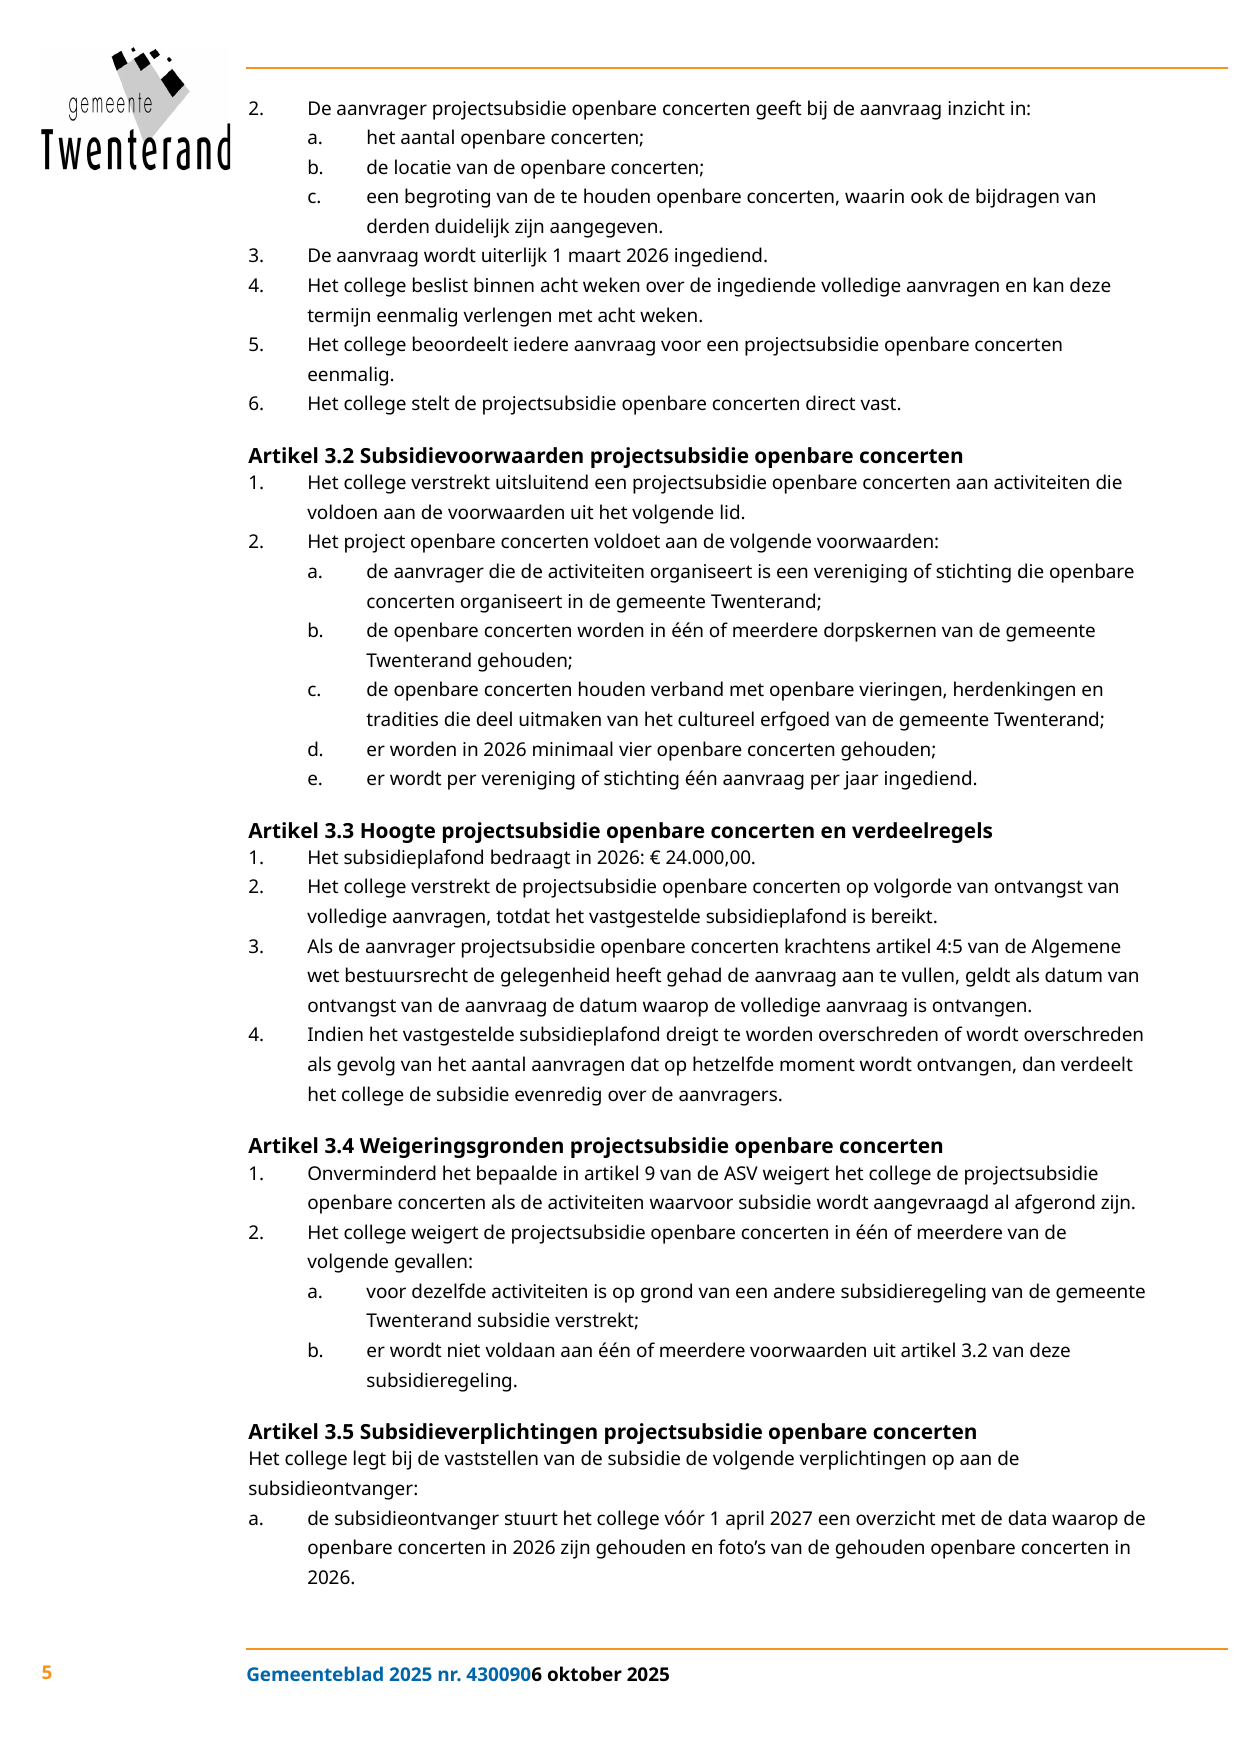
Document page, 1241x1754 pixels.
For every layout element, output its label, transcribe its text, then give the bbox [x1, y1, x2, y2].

list Het subsidieplafond bedraagt in 2026: € 24.000,00. [248, 844, 1152, 870]
list voor dezelfde activiteiten is op grond van een andere subsidieregeling van de gemeente Twenterand subsidie verstrekt; [307, 1278, 1152, 1333]
list Het college beoordeelt iedere aanvraag voor een projectsubsidie openbare concerten eenmalig. [248, 331, 1152, 387]
list Het college beslist binnen acht weken over de ingediende volledige aanvragen en kan deze termijn eenmalig verlengen met acht weken. [248, 272, 1152, 328]
picture [41, 47, 231, 172]
list het aantal openbare concerten; [307, 124, 1152, 150]
list er wordt per vereniging of stichting één aanvraag per jaar ingediend. [307, 765, 1152, 791]
list er worden in 2026 minimaal vier openbare concerten gehouden; [307, 736, 1152, 761]
list Als de aanvrager projectsubsidie openbare concerten krachtens artikel 4:5 van de Algemene wet bestuursrecht de gelegenheid heeft gehad de aanvraag aan te vullen, geldt als datum van ontvangst van de aanvraag de datum waarop de volledige aanvraag is ontvangen. [248, 933, 1152, 1018]
text Artikel 3.4 Weigeringsgronden projectsubsidie openbare concerten [248, 1131, 1152, 1160]
list Onverminderd het bepaalde in artikel 9 van de ASV weigert het college de projectsubsidie openbare concerten als de activiteiten waarvoor subsidie wordt aangevraagd al afgerond zijn. [248, 1160, 1152, 1215]
list De aanvrager projectsubsidie openbare concerten geeft bij de aanvraag inzicht in: [248, 95, 1152, 121]
list de openbare concerten houden verband met openbare vieringen, herdenkingen en tradities die deel uitmaken van het cultureel erfgoed van de gemeente Twenterand; [307, 677, 1152, 732]
list de openbare concerten worden in één of meerdere dorpskernen van de gemeente Twenterand gehouden; [307, 617, 1152, 673]
list er wordt niet voldaan aan één of meerdere voorwaarden uit artikel 3.2 van deze subsidieregeling. [307, 1337, 1152, 1392]
list Het college verstrekt de projectsubsidie openbare concerten op volgorde van ontvangst van volledige aanvragen, totdat het vastgestelde subsidieplafond is bereikt. [248, 874, 1152, 929]
list de locatie van de openbare concerten; [307, 154, 1152, 180]
text Artikel 3.5 Subsidieverplichtingen projectsubsidie openbare concerten [248, 1417, 1152, 1446]
list een begroting van de te houden openbare concerten, waarin ook de bijdragen van derden duidelijk zijn aangegeven. [307, 183, 1152, 239]
list de subsidieontvanger stuurt het college vóór 1 april 2027 een overzicht met de data waarop de openbare concerten in 2026 zijn gehouden en foto’s van de gehouden openbare concerten in 2026. [248, 1505, 1152, 1590]
text Artikel 3.2 Subsidievoorwaarden projectsubsidie openbare concerten [248, 441, 1152, 469]
list Het college verstrekt uitsluitend een projectsubsidie openbare concerten aan activiteiten die voldoen aan de voorwaarden uit het volgende lid. [248, 469, 1152, 525]
text Artikel 3.3 Hoogte projectsubsidie openbare concerten en verdeelregels [248, 816, 1152, 844]
list Indien het vastgestelde subsidieplafond dreigt te worden overschreden of wordt overschreden als gevolg van het aantal aanvragen dat op hetzelfde moment wordt ontvangen, dan verdeelt het college de subsidie evenredig over de aanvragers. [248, 1022, 1152, 1107]
list de aanvrager die de activiteiten organiseert is een vereniging of stichting die openbare concerten organiseert in de gemeente Twenterand; [307, 558, 1152, 613]
list Het project openbare concerten voldoet aan de volgende voorwaarden: [248, 529, 1152, 554]
text Het college legt bij de vaststellen van de subsidie de volgende verplichtingen op aan de subsidieontvanger: [248, 1446, 1152, 1501]
list Het college stelt de projectsubsidie openbare concerten direct vast. [248, 391, 1152, 416]
list Het college weigert de projectsubsidie openbare concerten in één of meerdere van de volgende gevallen: [248, 1219, 1152, 1274]
list De aanvraag wordt uiterlijk 1 maart 2026 ingediend. [248, 243, 1152, 268]
